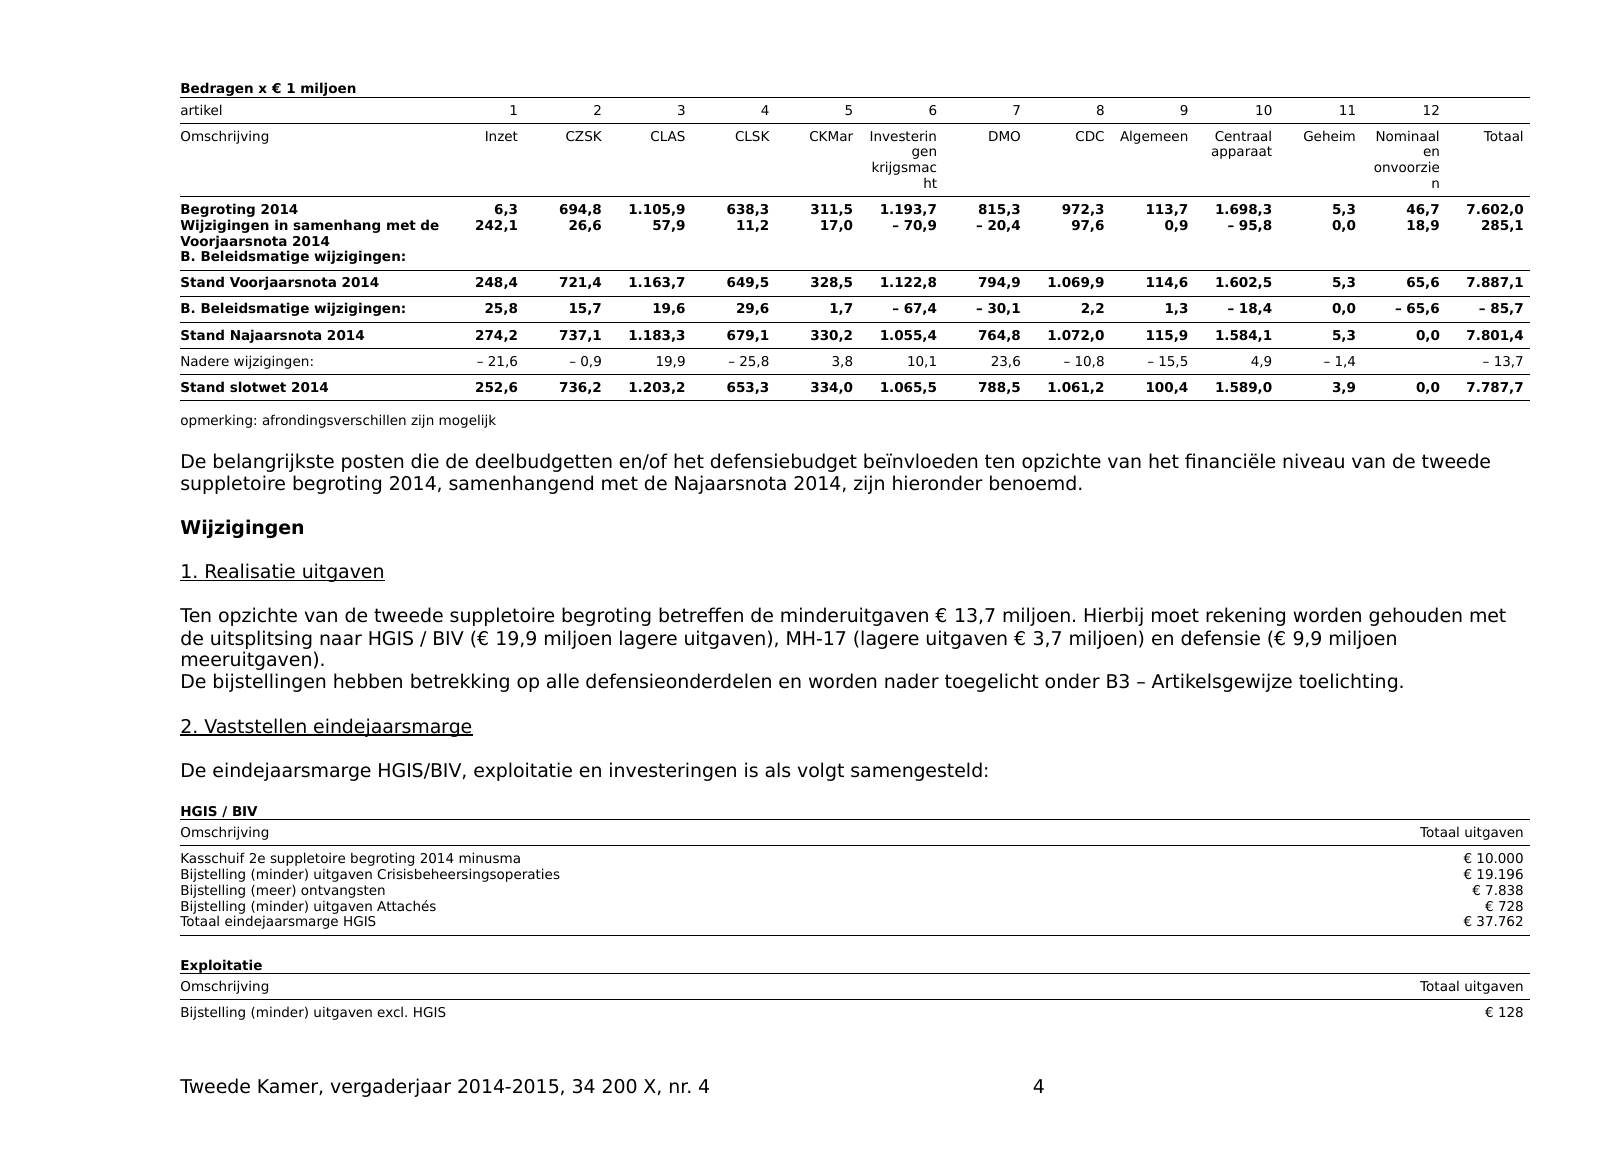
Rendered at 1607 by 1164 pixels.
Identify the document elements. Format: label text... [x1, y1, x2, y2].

table_cell [1026, 249, 1110, 269]
table_header Bedragen x € 1 miljoen [180, 81, 1529, 97]
table_cell 115,9 [1110, 323, 1194, 348]
table_cell 638,3 [691, 197, 775, 218]
table_cell 794,9 [943, 271, 1026, 296]
table_cell 0,0 [1362, 375, 1446, 400]
table_cell 7.602,0 [1446, 197, 1529, 218]
table_cell – 85,7 [1446, 297, 1529, 322]
table_cell 1,7 [775, 297, 859, 322]
table_cell – 1,4 [1278, 349, 1362, 374]
table_cell 1 [440, 98, 524, 123]
table_cell 9 [1110, 98, 1194, 123]
table_cell artikel [180, 98, 440, 123]
table_cell [943, 249, 1026, 269]
table_cell 17,0 [775, 218, 859, 249]
table_cell Totaal [1446, 124, 1529, 196]
table_cell opmerking: afrondingsverschillen zijn mogelijk [180, 401, 1529, 429]
table_cell 7.887,1 [1446, 271, 1529, 296]
table_cell 328,5 [775, 271, 859, 296]
table_cell 1.584,1 [1194, 323, 1278, 348]
table_cell 0,0 [1362, 323, 1446, 348]
table_cell Investeringen krijgsmacht [859, 124, 943, 196]
text De bijstellingen hebben betrekking op alle defensieonderdelen en worden nader toegelicht onder B3 – Artikelsgewijze toelichting. [180, 671, 1529, 693]
table_cell [524, 249, 607, 269]
table_cell 5,3 [1278, 197, 1362, 218]
table_cell 57,9 [608, 218, 691, 249]
table_cell 26,6 [524, 218, 607, 249]
table_cell 1.698,3 [1194, 197, 1278, 218]
table_cell 285,1 [1446, 218, 1529, 249]
table_cell 7 [943, 98, 1026, 123]
table_cell 3,8 [775, 349, 859, 374]
table_cell Geheim [1278, 124, 1362, 196]
table_cell 0,9 [1110, 218, 1194, 249]
table_cell 113,7 [1110, 197, 1194, 218]
table_cell B. Beleidsmatige wijzigingen: [180, 249, 440, 269]
table_cell 788,5 [943, 375, 1026, 400]
table_cell 737,1 [524, 323, 607, 348]
table_cell 0,0 [1278, 297, 1362, 322]
table_cell 46,7 [1362, 197, 1446, 218]
table_header Exploitatie [180, 958, 1529, 973]
table_cell 1.203,2 [608, 375, 691, 400]
table_cell 10 [1194, 98, 1278, 123]
table_cell – 95,8 [1194, 218, 1278, 249]
table_cell 8 [1026, 98, 1110, 123]
table_cell 764,8 [943, 323, 1026, 348]
table_cell € 7.838 [1260, 883, 1529, 898]
table_cell [1446, 98, 1529, 123]
table_cell Stand slotwet 2014 [180, 375, 440, 400]
table_cell 721,4 [524, 271, 607, 296]
table_cell [440, 249, 524, 269]
table_cell € 728 [1260, 898, 1529, 914]
table_cell 10,1 [859, 349, 943, 374]
table_cell CDC [1026, 124, 1110, 196]
table_cell [1446, 249, 1529, 269]
table_cell € 37.762 [1260, 914, 1529, 934]
table_cell Begroting 2014 [180, 197, 440, 218]
table_cell Omschrijving [180, 820, 1259, 845]
table_cell – 25,8 [691, 349, 775, 374]
table_cell Kasschuif 2e suppletoire begroting 2014 minusma [180, 846, 1259, 867]
table_cell 1,3 [1110, 297, 1194, 322]
table_cell [1110, 249, 1194, 269]
table_cell 3,9 [1278, 375, 1362, 400]
table_cell 7.801,4 [1446, 323, 1529, 348]
table_cell 1.122,8 [859, 271, 943, 296]
table_cell [1194, 249, 1278, 269]
table_cell Omschrijving [180, 124, 440, 196]
table_cell 1.183,3 [608, 323, 691, 348]
table_cell – 10,8 [1026, 349, 1110, 374]
table_cell – 67,4 [859, 297, 943, 322]
table_cell – 30,1 [943, 297, 1026, 322]
table_cell CLAS [608, 124, 691, 196]
table_cell Centraal apparaat [1194, 124, 1278, 196]
table_cell 1.072,0 [1026, 323, 1110, 348]
table_cell [1362, 349, 1446, 374]
table_cell 114,6 [1110, 271, 1194, 296]
table_header HGIS / BIV [180, 804, 1529, 819]
table_cell 19,6 [608, 297, 691, 322]
table_cell 7.787,7 [1446, 375, 1529, 400]
table_cell 694,8 [524, 197, 607, 218]
table_cell 4,9 [1194, 349, 1278, 374]
table_cell 274,2 [440, 323, 524, 348]
table_cell 6 [859, 98, 943, 123]
table_cell 1.193,7 [859, 197, 943, 218]
table_cell Omschrijving [180, 974, 1259, 999]
table_cell Bijstelling (minder) uitgaven excl. HGIS [180, 1000, 1259, 1021]
subtitle 2. Vaststellen eindejaarsmarge [180, 716, 1529, 737]
text Ten opzichte van de tweede suppletoire begroting betreffen de minderuitgaven € 13,7 miljoen. Hierbij moet rekening worden gehouden met de uitsplitsing naar HGIS / BIV (€ 19,9 miljoen lagere uitgaven), MH-17 (lagere uitgaven € 3,7 miljoen) en defensie (€ 9,9 miljoen meeruitgaven). [180, 605, 1529, 671]
table_cell – 20,4 [943, 218, 1026, 249]
table_cell 1.061,2 [1026, 375, 1110, 400]
table_cell 12 [1362, 98, 1446, 123]
table_cell 1.065,5 [859, 375, 943, 400]
table_cell 0,0 [1278, 218, 1362, 249]
table_cell 679,1 [691, 323, 775, 348]
table_cell 252,6 [440, 375, 524, 400]
table_cell – 15,5 [1110, 349, 1194, 374]
table_cell – 18,4 [1194, 297, 1278, 322]
table_cell – 21,6 [440, 349, 524, 374]
table_cell 5 [775, 98, 859, 123]
table_cell 5,3 [1278, 323, 1362, 348]
table_cell 11,2 [691, 218, 775, 249]
table_cell Totaal uitgaven [1260, 974, 1529, 999]
table_cell Bijstelling (minder) uitgaven Crisisbeheersingsoperaties [180, 867, 1259, 883]
table_cell 15,7 [524, 297, 607, 322]
table_cell 11 [1278, 98, 1362, 123]
table_cell [691, 249, 775, 269]
table_cell CKMar [775, 124, 859, 196]
table_cell 29,6 [691, 297, 775, 322]
table_cell 97,6 [1026, 218, 1110, 249]
table_cell – 65,6 [1362, 297, 1446, 322]
table_cell 2,2 [1026, 297, 1110, 322]
table_cell Bijstelling (meer) ontvangsten [180, 883, 1259, 898]
table_cell – 70,9 [859, 218, 943, 249]
table_cell [859, 249, 943, 269]
table_cell Inzet [440, 124, 524, 196]
table_cell € 10.000 [1260, 846, 1529, 867]
table_cell Stand Najaarsnota 2014 [180, 323, 440, 348]
table_cell Stand Voorjaarsnota 2014 [180, 271, 440, 296]
table_cell Wijzigingen in samenhang met de Voorjaarsnota 2014 [180, 218, 440, 249]
table_cell CZSK [524, 124, 607, 196]
table_cell 25,8 [440, 297, 524, 322]
table_cell DMO [943, 124, 1026, 196]
table_cell 649,5 [691, 271, 775, 296]
table_cell 1.163,7 [608, 271, 691, 296]
subtitle 1. Realisatie uitgaven [180, 561, 1529, 583]
table_cell Totaal uitgaven [1260, 820, 1529, 845]
table_cell 653,3 [691, 375, 775, 400]
table_cell [1278, 249, 1362, 269]
table_cell 65,6 [1362, 271, 1446, 296]
table_cell CLSK [691, 124, 775, 196]
table_cell 1.589,0 [1194, 375, 1278, 400]
table_cell Totaal eindejaarsmarge HGIS [180, 914, 1259, 934]
table_cell B. Beleidsmatige wijzigingen: [180, 297, 440, 322]
table_cell – 0,9 [524, 349, 607, 374]
table_cell Nominaal en onvoorzien [1362, 124, 1446, 196]
text De eindejaarsmarge HGIS/BIV, exploitatie en investeringen is als volgt samengesteld: [180, 760, 1529, 782]
table_cell 100,4 [1110, 375, 1194, 400]
table_cell [1362, 249, 1446, 269]
table_cell [775, 249, 859, 269]
table_cell 5,3 [1278, 271, 1362, 296]
subtitle Wijzigingen [180, 517, 1529, 539]
table_cell 1.105,9 [608, 197, 691, 218]
table_cell 18,9 [1362, 218, 1446, 249]
text De belangrijkste posten die de deelbudgetten en/of het defensiebudget beïnvloeden ten opzichte van het financiële niveau van de tweede suppletoire begroting 2014, samenhangend met de Najaarsnota 2014, zijn hieronder benoemd. [180, 451, 1529, 495]
table_cell 815,3 [943, 197, 1026, 218]
table_cell Algemeen [1110, 124, 1194, 196]
table_cell – 13,7 [1446, 349, 1529, 374]
table_cell [608, 249, 691, 269]
table_cell 311,5 [775, 197, 859, 218]
table_cell 248,4 [440, 271, 524, 296]
table_cell 3 [608, 98, 691, 123]
table_cell 23,6 [943, 349, 1026, 374]
table_cell 2 [524, 98, 607, 123]
table_cell 19,9 [608, 349, 691, 374]
table_cell 4 [691, 98, 775, 123]
table_cell Nadere wijzigingen: [180, 349, 440, 374]
table_cell 1.055,4 [859, 323, 943, 348]
table_cell 1.602,5 [1194, 271, 1278, 296]
table_cell 334,0 [775, 375, 859, 400]
table_cell 242,1 [440, 218, 524, 249]
table_cell 330,2 [775, 323, 859, 348]
table_cell € 19.196 [1260, 867, 1529, 883]
table_cell 736,2 [524, 375, 607, 400]
table_cell Bijstelling (minder) uitgaven Attachés [180, 898, 1259, 914]
table_cell € 128 [1260, 1000, 1529, 1021]
table_cell 972,3 [1026, 197, 1110, 218]
table_cell 1.069,9 [1026, 271, 1110, 296]
table_cell 6,3 [440, 197, 524, 218]
